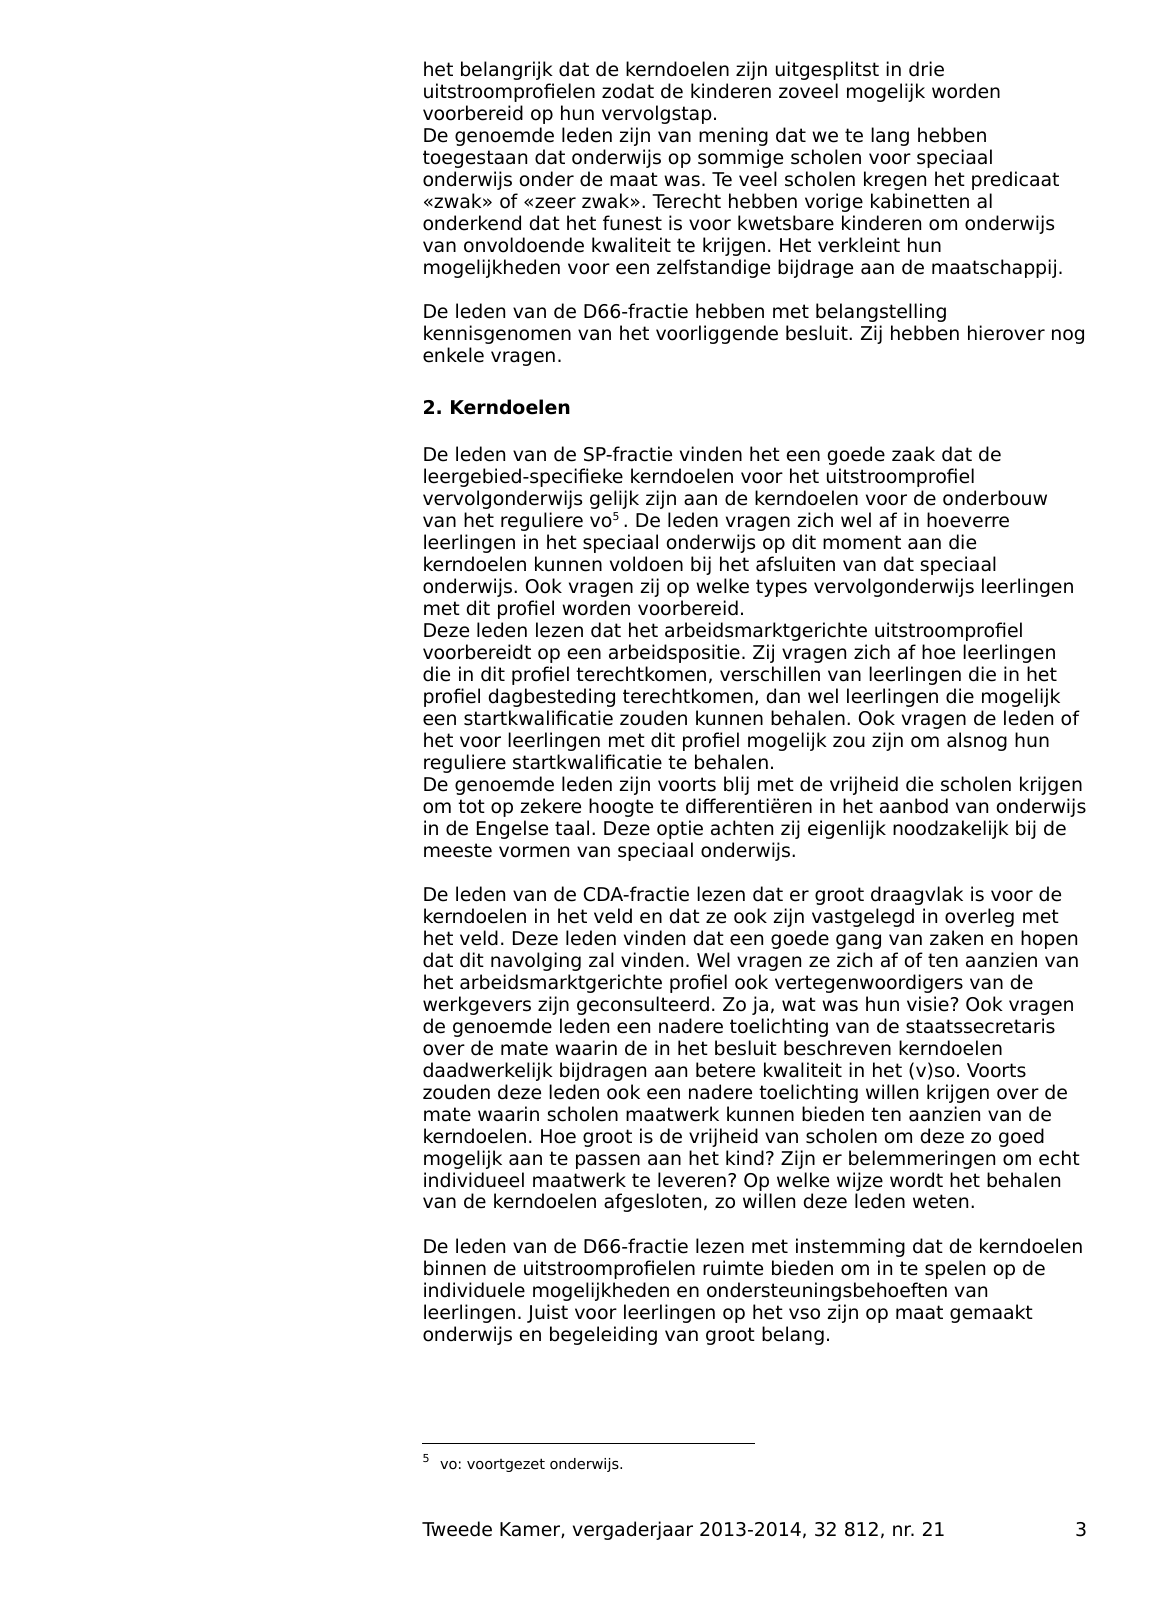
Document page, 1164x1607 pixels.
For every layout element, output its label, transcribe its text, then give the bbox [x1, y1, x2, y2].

text Deze leden lezen dat het arbeidsmarktgerichte uitstroomprofiel voorbereidt op een arbeidspositie. Zij vragen zich af hoe leerlingen die in dit profiel terechtkomen, verschillen van leerlingen die in het profiel dagbesteding terechtkomen, dan wel leerlingen die mogelijk een startkwalificatie zouden kunnen behalen. Ook vragen de leden of het voor leerlingen met dit profiel mogelijk zou zijn om alsnog hun reguliere startkwalificatie te behalen. [422, 620, 1087, 774]
text De leden van de D66-fractie lezen met instemming dat de kerndoelen binnen de uitstroomprofielen ruimte bieden om in te spelen op de individuele mogelijkheden en ondersteuningsbehoeften van leerlingen. Juist voor leerlingen op het vso zijn op maat gemaakt onderwijs en begeleiding van groot belang. [422, 1236, 1087, 1346]
text De leden van de CDA-fractie lezen dat er groot draagvlak is voor de kerndoelen in het veld en dat ze ook zijn vastgelegd in overleg met het veld. Deze leden vinden dat een goede gang van zaken en hopen dat dit navolging zal vinden. Wel vragen ze zich af of ten aanzien van het arbeidsmarktgerichte profiel ook vertegenwoordigers van de werkgevers zijn geconsulteerd. Zo ja, wat was hun visie? Ook vragen de genoemde leden een nadere toelichting van de staatssecretaris over de mate waarin de in het besluit beschreven kerndoelen daadwerkelijk bijdragen aan betere kwaliteit in het (v)so. Voorts zouden deze leden ook een nadere toelichting willen krijgen over de mate waarin scholen maatwerk kunnen bieden ten aanzien van de kerndoelen. Hoe groot is de vrijheid van scholen om deze zo goed mogelijk aan te passen aan het kind? Zijn er belemmeringen om echt individueel maatwerk te leveren? Op welke wijze wordt het behalen van de kerndoelen afgesloten, zo willen deze leden weten. [422, 884, 1087, 1213]
subtitle 2. Kerndoelen [422, 397, 1087, 419]
text De genoemde leden zijn voorts blij met de vrijheid die scholen krijgen om tot op zekere hoogte te differentiëren in het aanbod van onderwijs in de Engelse taal. Deze optie achten zij eigenlijk noodzakelijk bij de meeste vormen van speciaal onderwijs. [422, 774, 1087, 862]
text De genoemde leden zijn van mening dat we te lang hebben toegestaan dat onderwijs op sommige scholen voor speciaal onderwijs onder de maat was. Te veel scholen kregen het predicaat «zwak» of «zeer zwak». Terecht hebben vorige kabinetten al onderkend dat het funest is voor kwetsbare kinderen om onderwijs van onvoldoende kwaliteit te krijgen. Het verkleint hun mogelijkheden voor een zelfstandige bijdrage aan de maatschappij. [422, 125, 1087, 279]
text het belangrijk dat de kerndoelen zijn uitgesplitst in drie uitstroomprofielen zodat de kinderen zoveel mogelijk worden voorbereid op hun vervolgstap. [422, 59, 1087, 125]
text De leden van de SP-fractie vinden het een goede zaak dat de leergebied-specifieke kerndoelen voor het uitstroomprofiel vervolgonderwijs gelijk zijn aan de kerndoelen voor de onderbouw van het reguliere vo. De leden vragen zich wel af in hoeverre leerlingen in het speciaal onderwijs op dit moment aan die kerndoelen kunnen voldoen bij het afsluiten van dat speciaal onderwijs. Ook vragen zij op welke types vervolgonderwijs leerlingen met dit profiel worden voorbereid. [422, 444, 1087, 620]
text vo: voortgezet onderwijs. [422, 1452, 1087, 1474]
text De leden van de D66-fractie hebben met belangstelling kennisgenomen van het voorliggende besluit. Zij hebben hierover nog enkele vragen. [422, 301, 1087, 367]
